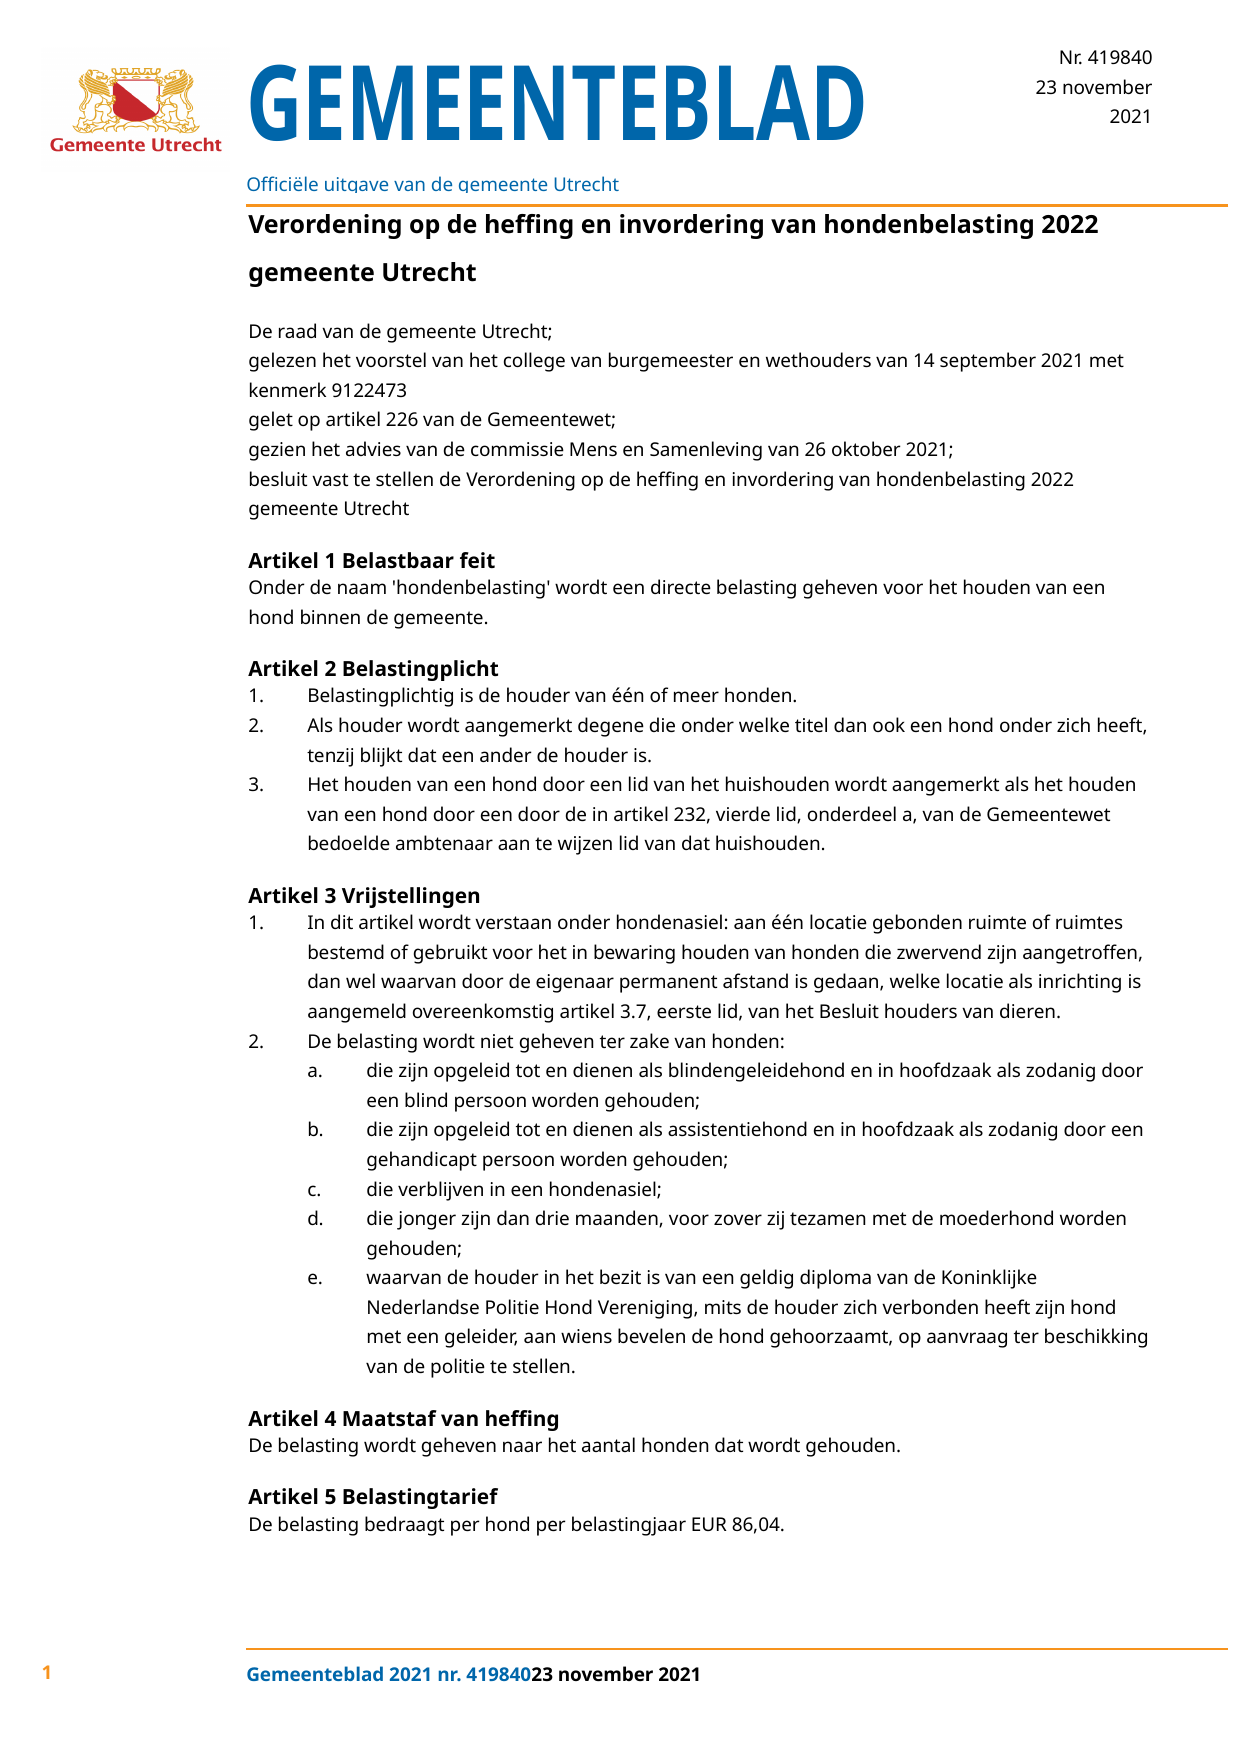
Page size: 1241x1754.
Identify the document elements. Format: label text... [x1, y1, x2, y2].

picture [41, 47, 231, 172]
list In dit artikel wordt verstaan onder hondenasiel: aan één locatie gebonden ruimte of ruimtes bestemd of gebruikt voor het in bewaring houden van honden die zwervend zijn aangetroffen, dan wel waarvan door de eigenaar permanent afstand is gedaan, welke locatie als inrichting is aangemeld overeenkomstig artikel 3.7, eerste lid, van het Besluit houders van dieren. [248, 909, 1152, 1024]
list Als houder wordt aangemerkt degene die onder welke titel dan ook een hond onder zich heeft, tenzij blijkt dat een ander de houder is. [248, 712, 1152, 768]
text Artikel 5 Belastingtarief [248, 1482, 1152, 1511]
text De belasting bedraagt per hond per belastingjaar EUR 86,04. [248, 1511, 1152, 1537]
text De belasting wordt geheven naar het aantal honden dat wordt gehouden. [248, 1432, 1152, 1458]
list die jonger zijn dan drie maanden, voor zover zij tezamen met de moederhond worden gehouden; [307, 1205, 1152, 1261]
text Artikel 1 Belastbaar feit [248, 546, 1152, 574]
text Verordening op de heffing en invordering van hondenbelasting 2022 gemeente Utrecht [248, 207, 1152, 288]
list die zijn opgeleid tot en dienen als assistentiehond en in hoofdzaak als zodanig door een gehandicapt persoon worden gehouden; [307, 1117, 1152, 1172]
text gelet op artikel 226 van de Gemeentewet; [248, 407, 1152, 432]
text besluit vast te stellen de Verordening op de heffing en invordering van hondenbelasting 2022 gemeente Utrecht [248, 466, 1152, 521]
list Het houden van een hond door een lid van het huishouden wordt aangemerkt als het houden van een hond door een door de in artikel 232, vierde lid, onderdeel a, van de Gemeentewet bedoelde ambtenaar aan te wijzen lid van dat huishouden. [248, 771, 1152, 856]
text Artikel 3 Vrijstellingen [248, 881, 1152, 909]
text Onder de naam 'hondenbelasting' wordt een directe belasting geheven voor het houden van een hond binnen de gemeente. [248, 574, 1152, 629]
list De belasting wordt niet geheven ter zake van honden: [248, 1028, 1152, 1053]
text gezien het advies van de commissie Mens en Samenleving van 26 oktober 2021; [248, 436, 1152, 462]
text Artikel 2 Belastingplicht [248, 654, 1152, 683]
list die zijn opgeleid tot en dienen als blindengeleidehond en in hoofdzaak als zodanig door een blind persoon worden gehouden; [307, 1057, 1152, 1113]
text Artikel 4 Maatstaf van heffing [248, 1404, 1152, 1432]
list die verblijven in een hondenasiel; [307, 1176, 1152, 1201]
text De raad van de gemeente Utrecht; [248, 318, 1152, 344]
list waarvan de houder in het bezit is van een geldig diploma van de Koninklijke Nederlandse Politie Hond Vereniging, mits de houder zich verbonden heeft zijn hond met een geleider, aan wiens bevelen de hond gehoorzaamt, op aanvraag ter beschikking van de politie te stellen. [307, 1264, 1152, 1379]
list Belastingplichtig is de houder van één of meer honden. [248, 683, 1152, 708]
text gelezen het voorstel van het college van burgemeester en wethouders van 14 september 2021 met kenmerk 9122473 [248, 347, 1152, 403]
